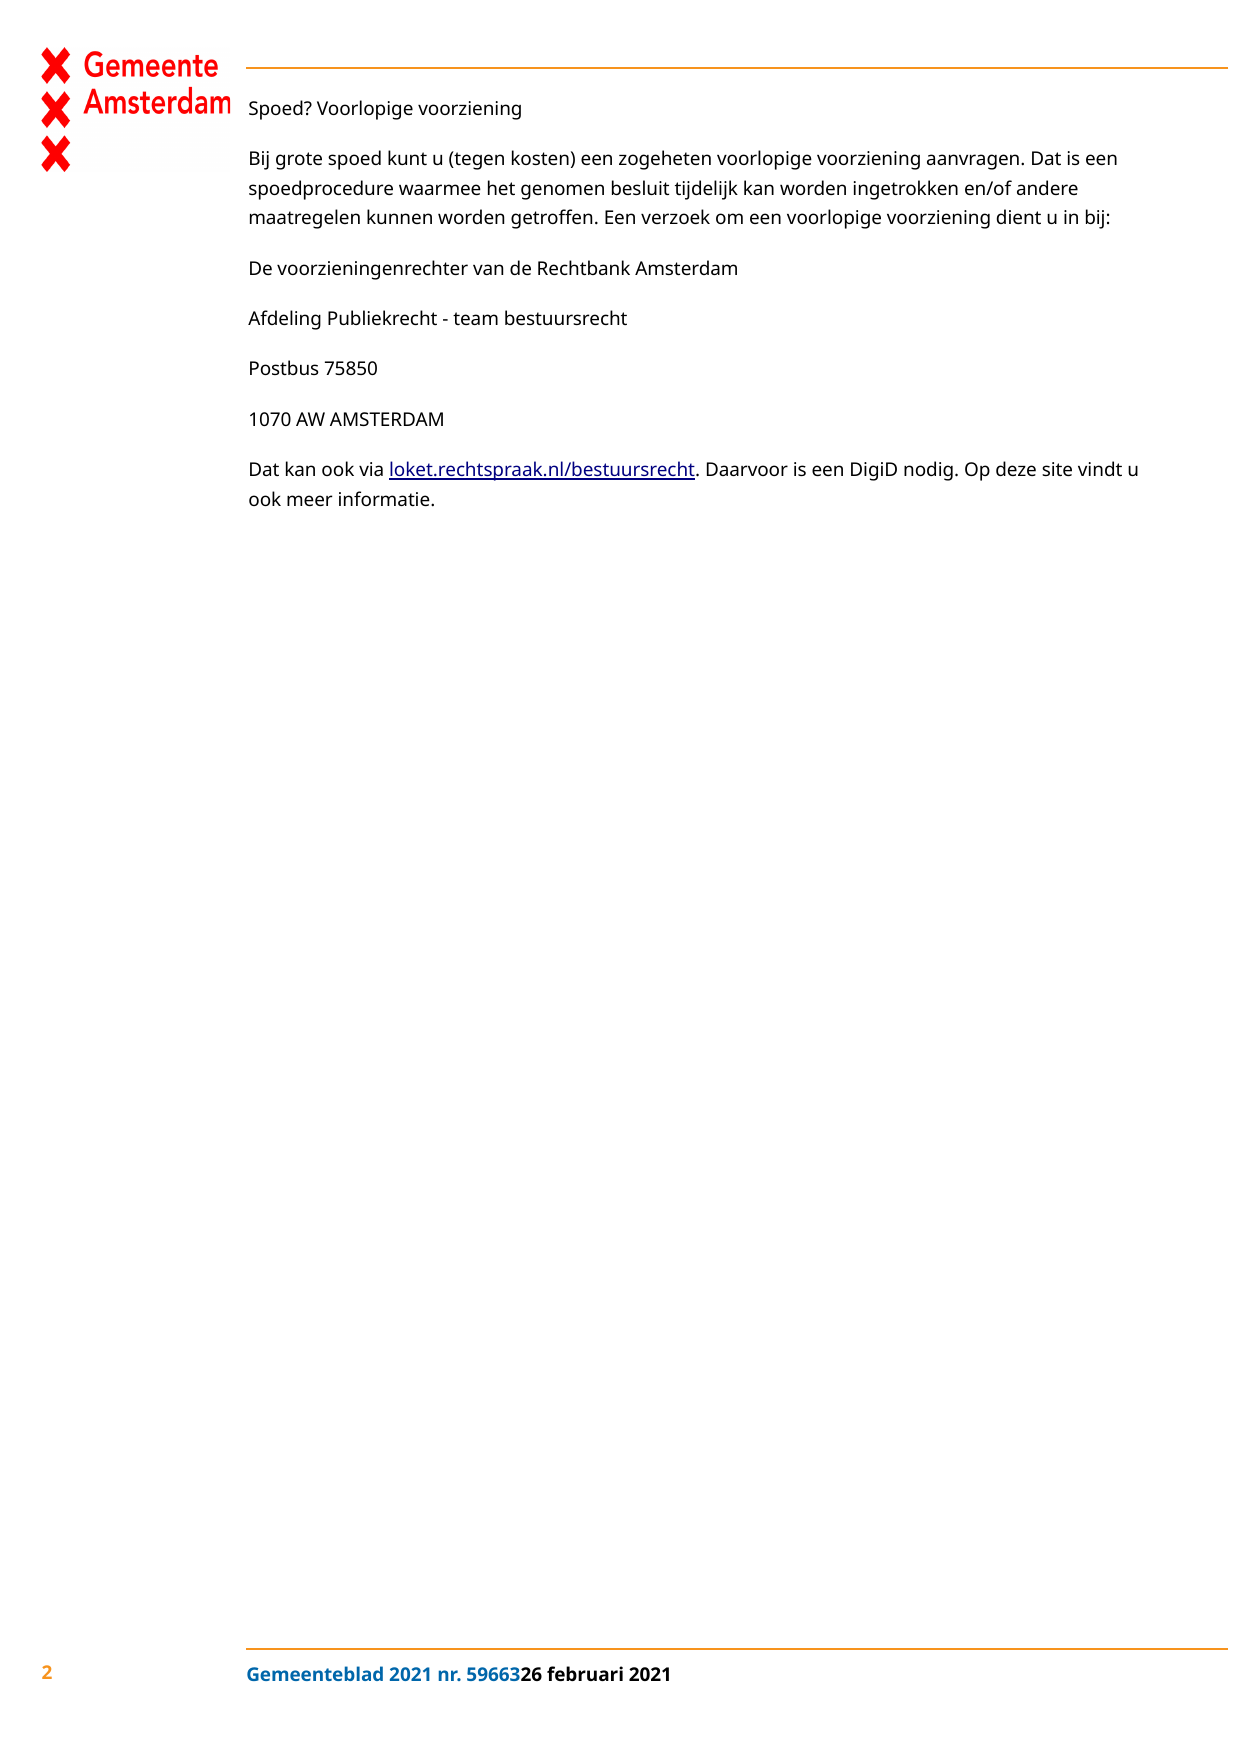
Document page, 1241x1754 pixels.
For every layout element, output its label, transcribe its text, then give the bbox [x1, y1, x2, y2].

text Bij grote spoed kunt u (tegen kosten) een zogeheten voorlopige voorziening aanvragen. Dat is een spoedprocedure waarmee het genomen besluit tijdelijk kan worden ingetrokken en/of andere maatregelen kunnen worden getroffen. Een verzoek om een voorlopige voorziening dient u in bij: [248, 145, 1152, 230]
text Spoed? Voorlopige voorziening [248, 95, 1152, 121]
picture [41, 47, 231, 172]
text De voorzieningenrechter van de Rechtbank Amsterdam [248, 255, 1152, 281]
text 1070 AW AMSTERDAM [248, 406, 1152, 432]
text Dat kan ook via loket.rechtspraak.nl/bestuursrecht. Daarvoor is een DigiD nodig. Op deze site vindt u ook meer informatie. [248, 456, 1152, 512]
text Afdeling Publiekrecht - team bestuursrecht [248, 305, 1152, 331]
text Postbus 75850 [248, 356, 1152, 381]
